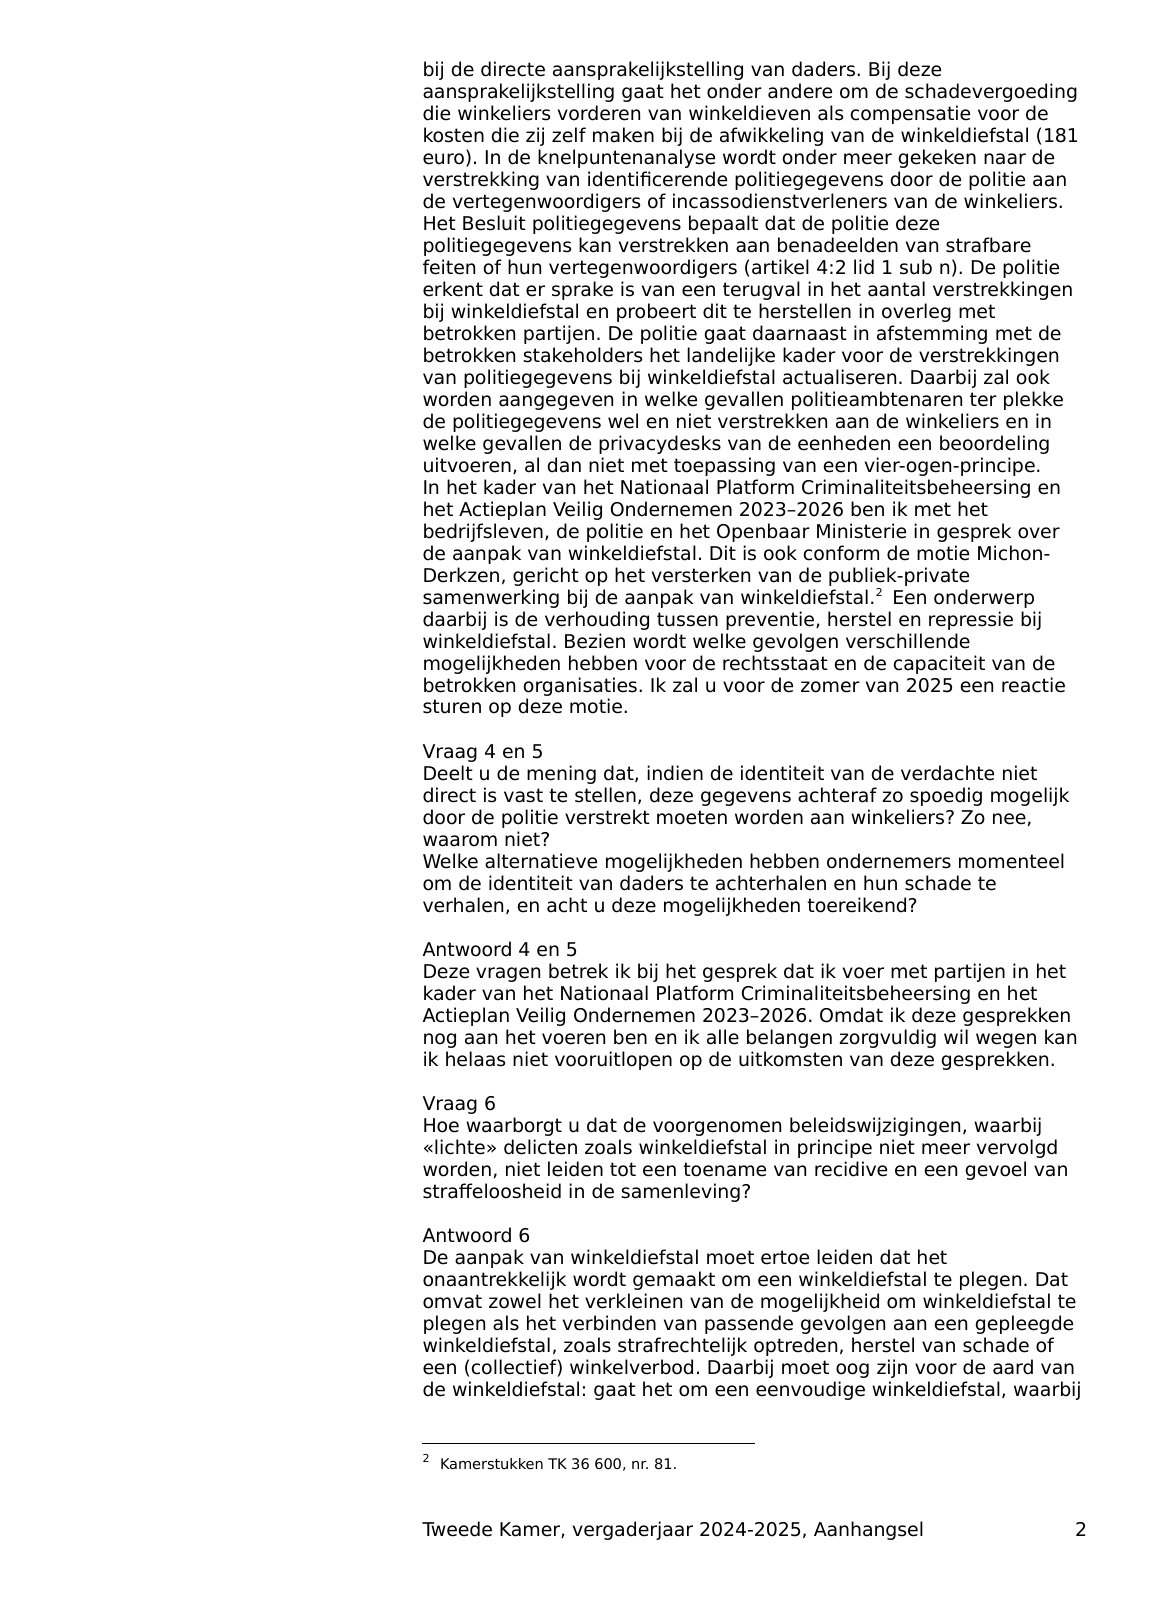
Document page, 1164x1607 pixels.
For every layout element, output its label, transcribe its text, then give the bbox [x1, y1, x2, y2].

text Vraag 4 en 5 [422, 741, 1087, 763]
text Welke alternatieve mogelijkheden hebben ondernemers momenteel om de identiteit van daders te achterhalen en hun schade te verhalen, en acht u deze mogelijkheden toereikend? [422, 851, 1087, 916]
text Deelt u de mening dat, indien de identiteit van de verdachte niet direct is vast te stellen, deze gegevens achteraf zo spoedig mogelijk door de politie verstrekt moeten worden aan winkeliers? Zo nee, waarom niet? [422, 763, 1087, 851]
text Deze vragen betrek ik bij het gesprek dat ik voer met partijen in het kader van het Nationaal Platform Criminaliteitsbeheersing en het Actieplan Veilig Ondernemen 2023–2026. Omdat ik deze gesprekken nog aan het voeren ben en ik alle belangen zorgvuldig wil wegen kan ik helaas niet vooruitlopen op de uitkomsten van deze gesprekken. [422, 961, 1087, 1071]
text De aanpak van winkeldiefstal moet ertoe leiden dat het onaantrekkelijk wordt gemaakt om een winkeldiefstal te plegen. Dat omvat zowel het verkleinen van de mogelijkheid om winkeldiefstal te plegen als het verbinden van passende gevolgen aan een gepleegde winkeldiefstal, zoals strafrechtelijk optreden, herstel van schade of een (collectief) winkelverbod. Daarbij moet oog zijn voor de aard van de winkeldiefstal: gaat het om een eenvoudige winkeldiefstal, waarbij [422, 1247, 1087, 1401]
text Kamerstukken TK 36 600, nr. 81. [422, 1452, 1087, 1474]
text bij de directe aansprakelijkstelling van daders. Bij deze aansprakelijkstelling gaat het onder andere om de schadevergoeding die winkeliers vorderen van winkeldieven als compensatie voor de kosten die zij zelf maken bij de afwikkeling van de winkeldiefstal (181 euro). In de knelpuntenanalyse wordt onder meer gekeken naar de verstrekking van identificerende politiegegevens door de politie aan de vertegenwoordigers of incassodienstverleners van de winkeliers. Het Besluit politiegegevens bepaalt dat de politie deze politiegegevens kan verstrekken aan benadeelden van strafbare feiten of hun vertegenwoordigers (artikel 4:2 lid 1 sub n). De politie erkent dat er sprake is van een terugval in het aantal verstrekkingen bij winkeldiefstal en probeert dit te herstellen in overleg met betrokken partijen. De politie gaat daarnaast in afstemming met de betrokken stakeholders het landelijke kader voor de verstrekkingen van politiegegevens bij winkeldiefstal actualiseren. Daarbij zal ook worden aangegeven in welke gevallen politieambtenaren ter plekke de politiegegevens wel en niet verstrekken aan de winkeliers en in welke gevallen de privacydesks van de eenheden een beoordeling uitvoeren, al dan niet met toepassing van een vier-ogen-principe. [422, 59, 1087, 477]
text Antwoord 6 [422, 1225, 1087, 1247]
text Antwoord 4 en 5 [422, 939, 1087, 961]
text Vraag 6 [422, 1093, 1087, 1115]
text Hoe waarborgt u dat de voorgenomen beleidswijzigingen, waarbij «lichte» delicten zoals winkeldiefstal in principe niet meer vervolgd worden, niet leiden tot een toename van recidive en een gevoel van straffeloosheid in de samenleving? [422, 1115, 1087, 1203]
text In het kader van het Nationaal Platform Criminaliteitsbeheersing en het Actieplan Veilig Ondernemen 2023–2026 ben ik met het bedrijfsleven, de politie en het Openbaar Ministerie in gesprek over de aanpak van winkeldiefstal. Dit is ook conform de motie Michon-Derkzen, gericht op het versterken van de publiek-private samenwerking bij de aanpak van winkeldiefstal. Een onderwerp daarbij is de verhouding tussen preventie, herstel en repressie bij winkeldiefstal. Bezien wordt welke gevolgen verschillende mogelijkheden hebben voor de rechtsstaat en de capaciteit van de betrokken organisaties. Ik zal u voor de zomer van 2025 een reactie sturen op deze motie. [422, 477, 1087, 718]
